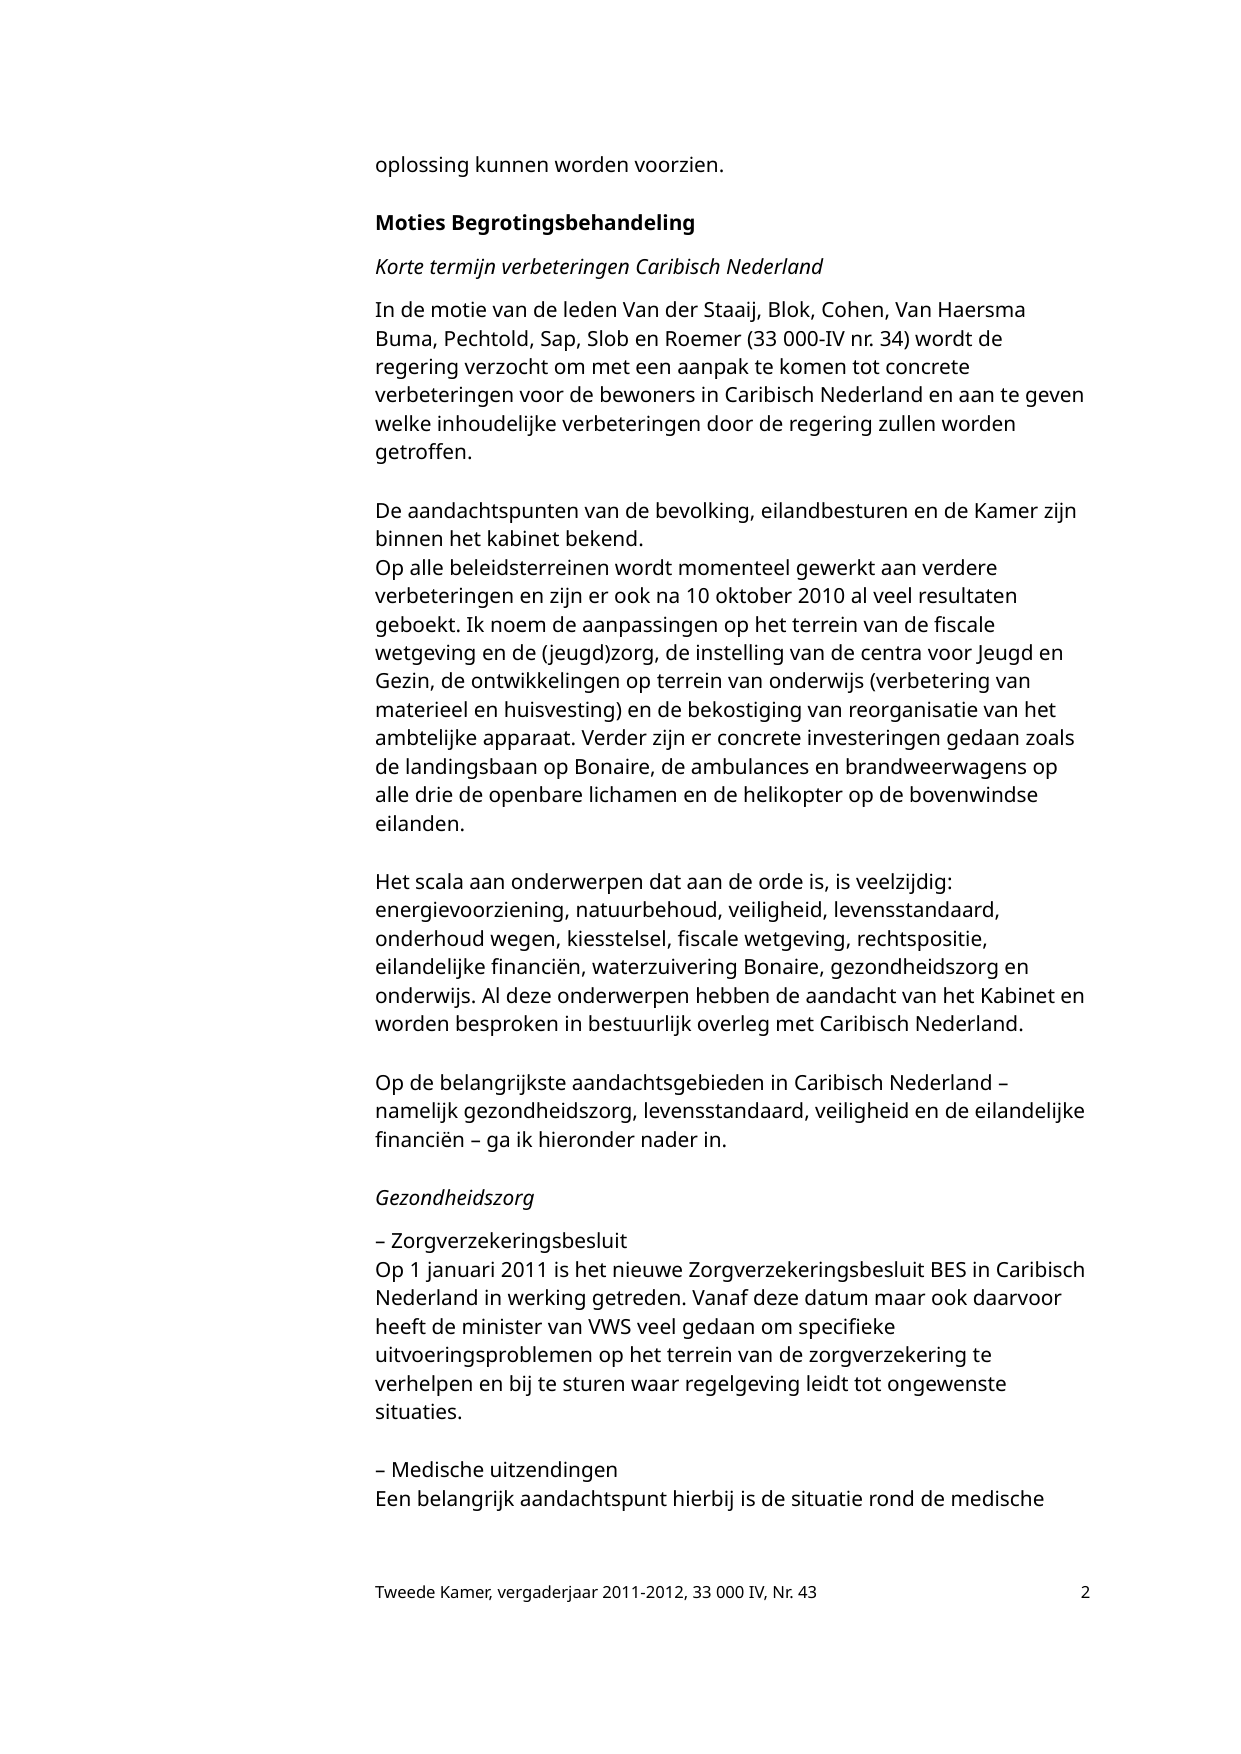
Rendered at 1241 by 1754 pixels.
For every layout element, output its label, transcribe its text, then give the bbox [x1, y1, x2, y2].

text oplossing kunnen worden voorzien. [375, 150, 1090, 178]
text Korte termijn verbeteringen Caribisch Nederland [375, 252, 1090, 280]
text Een belangrijk aandachtspunt hierbij is de situatie rond de medische [375, 1484, 1090, 1512]
text Op alle beleidsterreinen wordt momenteel gewerkt aan verdere verbeteringen en zijn er ook na 10 oktober 2010 al veel resultaten geboekt. Ik noem de aanpassingen op het terrein van de fiscale wetgeving en de (jeugd)zorg, de instelling van de centra voor Jeugd en Gezin, de ontwikkelingen op terrein van onderwijs (verbetering van materieel en huisvesting) en de bekostiging van reorganisatie van het ambtelijke apparaat. Verder zijn er concrete investeringen gedaan zoals de landingsbaan op Bonaire, de ambulances en brandweerwagens op alle drie de openbare lichamen en de helikopter op de bovenwindse eilanden. [375, 553, 1090, 837]
text – Medische uitzendingen [375, 1456, 1090, 1484]
text Moties Begrotingsbehandeling [375, 208, 1090, 237]
text Gezondheidszorg [375, 1183, 1090, 1212]
text – Zorgverzekeringsbesluit [375, 1227, 1090, 1255]
text Het scala aan onderwerpen dat aan de orde is, is veelzijdig: energievoorziening, natuurbehoud, veiligheid, levensstandaard, onderhoud wegen, kiesstelsel, fiscale wetgeving, rechtspositie, eilandelijke financiën, waterzuivering Bonaire, gezondheidszorg en onderwijs. Al deze onderwerpen hebben de aandacht van het Kabinet en worden besproken in bestuurlijk overleg met Caribisch Nederland. [375, 867, 1090, 1038]
text De aandachtspunten van de bevolking, eilandbesturen en de Kamer zijn binnen het kabinet bekend. [375, 496, 1090, 553]
text In de motie van de leden Van der Staaij, Blok, Cohen, Van Haersma Buma, Pechtold, Sap, Slob en Roemer (33 000-IV nr. 34) wordt de regering verzocht om met een aanpak te komen tot concrete verbeteringen voor de bewoners in Caribisch Nederland en aan te geven welke inhoudelijke verbeteringen door de regering zullen worden getroffen. [375, 295, 1090, 466]
text Op de belangrijkste aandachtsgebieden in Caribisch Nederland – namelijk gezondheidszorg, levensstandaard, veiligheid en de eilandelijke financiën – ga ik hieronder nader in. [375, 1068, 1090, 1153]
text Op 1 januari 2011 is het nieuwe Zorgverzekeringsbesluit BES in Caribisch Nederland in werking getreden. Vanaf deze datum maar ook daarvoor heeft de minister van VWS veel gedaan om specifieke uitvoeringsproblemen op het terrein van de zorgverzekering te verhelpen en bij te sturen waar regelgeving leidt tot ongewenste situaties. [375, 1255, 1090, 1426]
